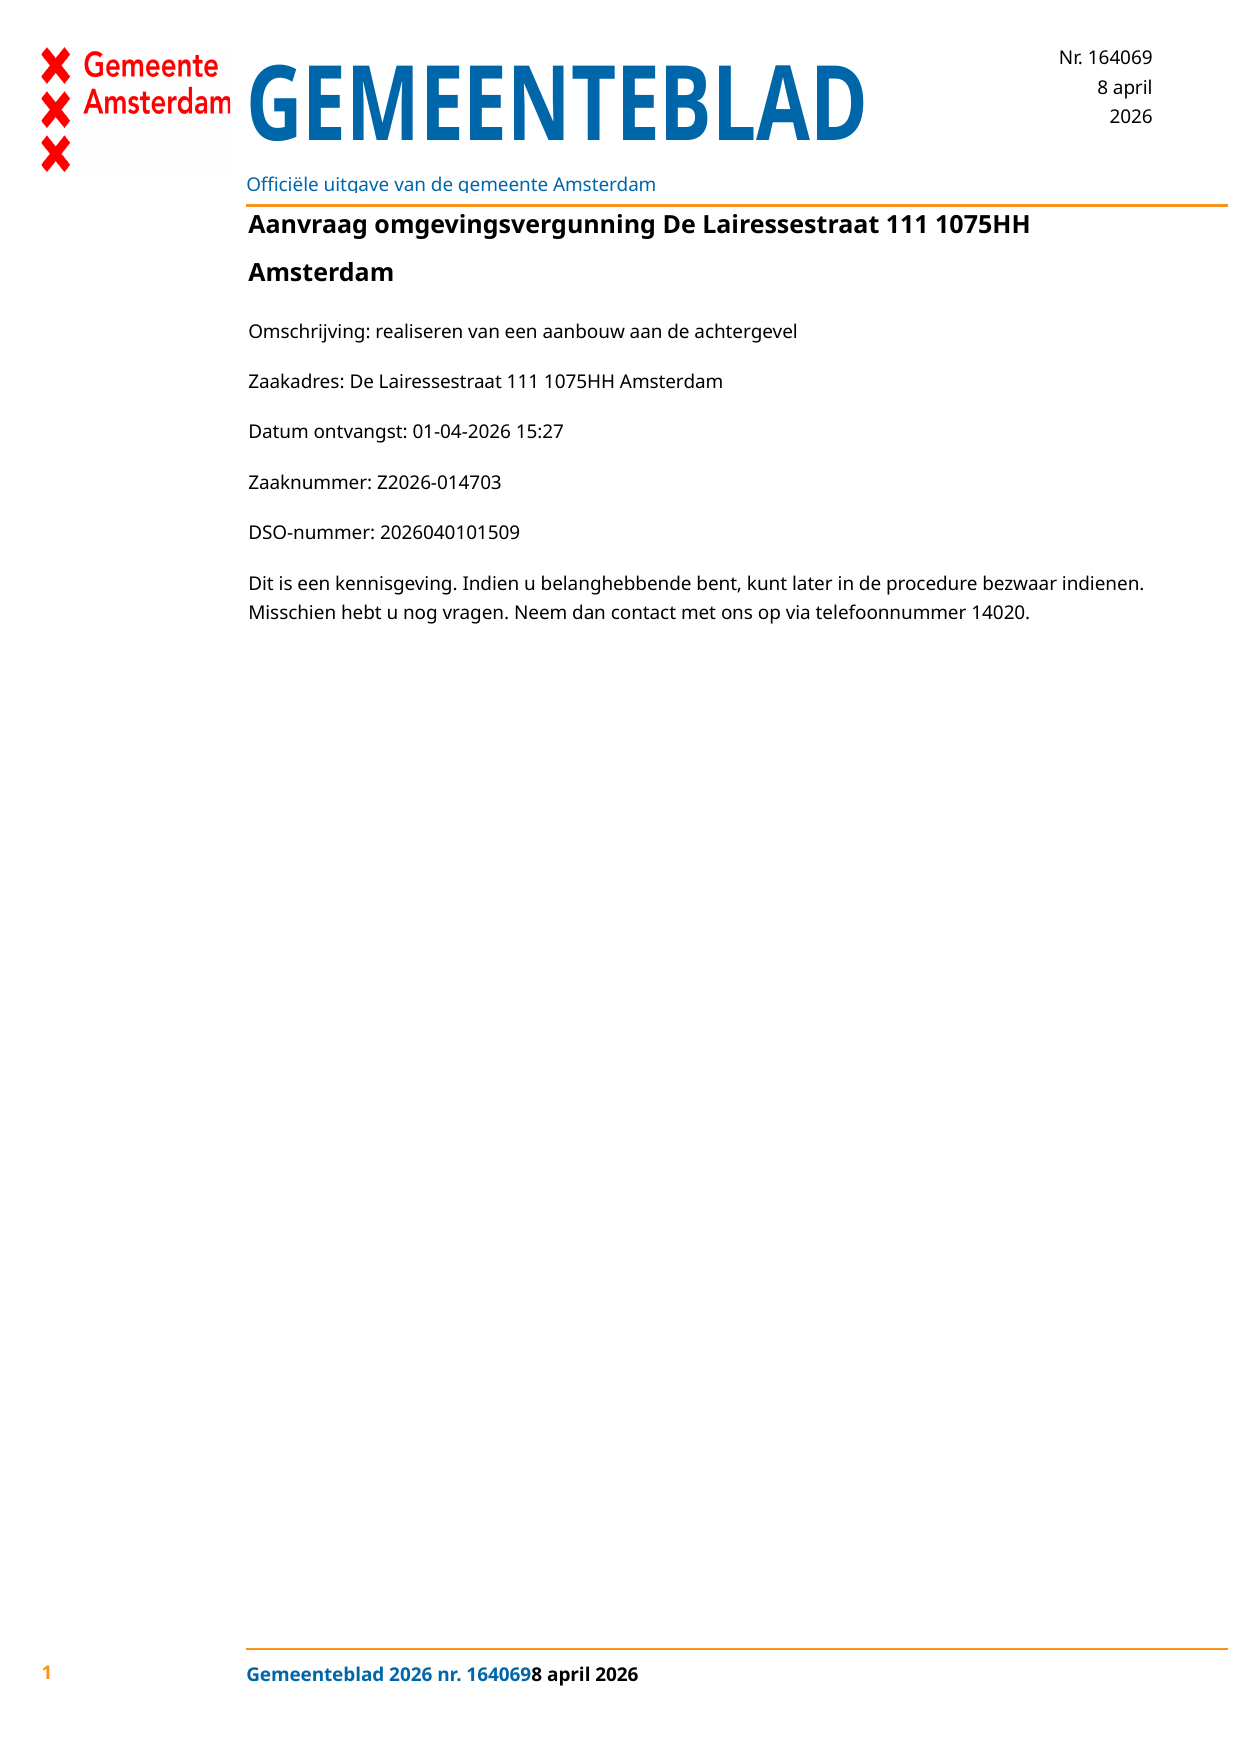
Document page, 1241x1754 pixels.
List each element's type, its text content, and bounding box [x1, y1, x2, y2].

text DSO-nummer: 2026040101509 [248, 519, 1152, 545]
text Aanvraag omgevingsvergunning De Lairessestraat 111 1075HH Amsterdam [248, 207, 1152, 288]
text Dit is een kennisgeving. Indien u belanghebbende bent, kunt later in de procedure bezwaar indienen. Misschien hebt u nog vragen. Neem dan contact met ons op via telefoonnummer 14020. [248, 570, 1152, 625]
text Zaakadres: De Lairessestraat 111 1075HH Amsterdam [248, 368, 1152, 394]
text Datum ontvangst: 01-04-2026 15:27 [248, 419, 1152, 444]
text Zaaknummer: Z2026-014703 [248, 469, 1152, 495]
picture [41, 47, 231, 172]
text Omschrijving: realiseren van een aanbouw aan de achtergevel [248, 318, 1152, 344]
